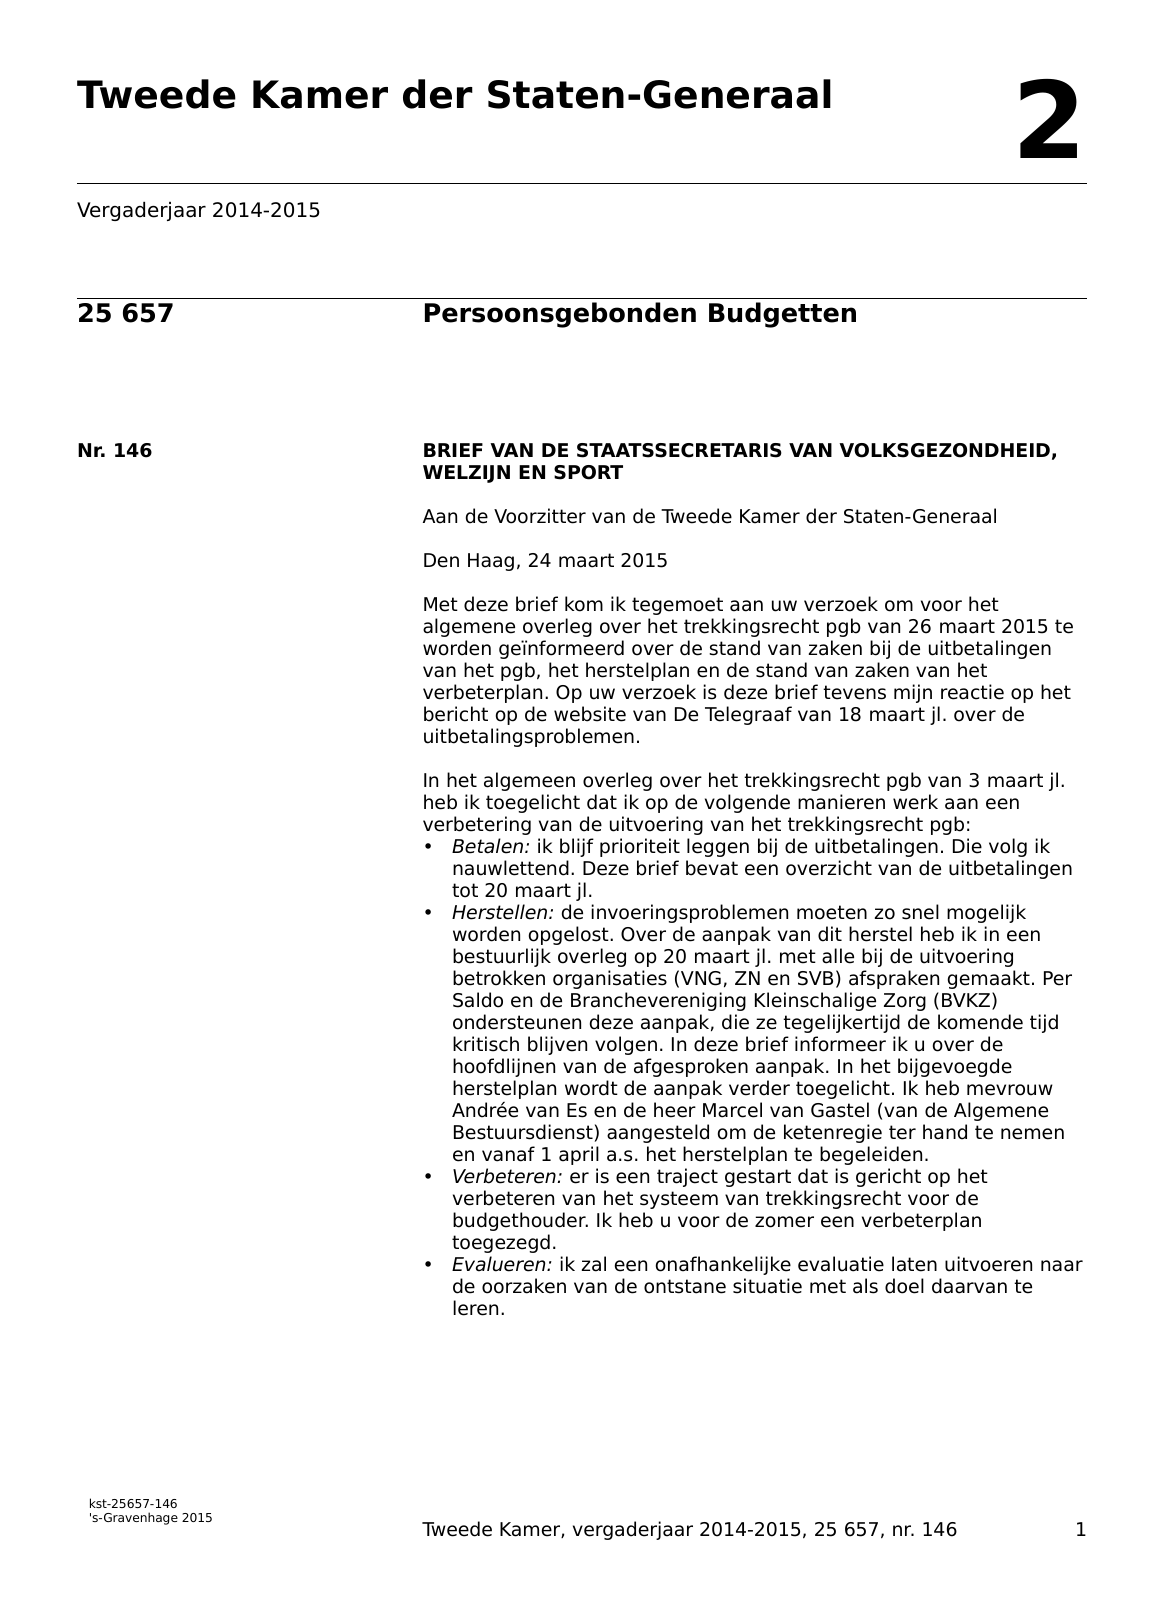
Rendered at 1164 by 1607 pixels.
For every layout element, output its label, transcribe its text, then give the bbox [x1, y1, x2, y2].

text kst-25657-146 [88, 1497, 323, 1511]
text 's-Gravenhage 2015 [88, 1511, 323, 1525]
text In het algemeen overleg over het trekkingsrecht pgb van 3 maart jl. heb ik toegelicht dat ik op de volgende manieren werk aan een verbetering van de uitvoering van het trekkingsrecht pgb: [422, 770, 1087, 836]
table_cell Vergaderjaar 2014-2015 [77, 184, 1087, 298]
subtitle Nr. 146 BRIEF VAN DE STAATSSECRETARIS VAN VOLKSGEZONDHEID, WELZIJN EN SPORT [77, 440, 1087, 484]
text Den Haag, 24 maart 2015 [422, 550, 1087, 572]
text • Verbeteren: er is een traject gestart dat is gericht op het verbeteren van het systeem van trekkingsrecht voor de budgethouder. Ik heb u voor de zomer een verbeterplan toegezegd. [422, 1166, 1087, 1254]
text Met deze brief kom ik tegemoet aan uw verzoek om voor het algemene overleg over het trekkingsrecht pgb van 26 maart 2015 te worden geïnformeerd over de stand van zaken bij de uitbetalingen van het pgb, het herstelplan en de stand van zaken van het verbeterplan. Op uw verzoek is deze brief tevens mijn reactie op het bericht op de website van De Telegraaf van 18 maart jl. over de uitbetalingsproblemen. [422, 594, 1087, 748]
text • Betalen: ik blijf prioriteit leggen bij de uitbetalingen. Die volg ik nauwlettend. Deze brief bevat een overzicht van de uitbetalingen tot 20 maart jl. [422, 836, 1087, 902]
text • Evalueren: ik zal een onafhankelijke evaluatie laten uitvoeren naar de oorzaken van de ontstane situatie met als doel daarvan te leren. [422, 1254, 1087, 1320]
text Aan de Voorzitter van de Tweede Kamer der Staten-Generaal [422, 506, 1087, 528]
subtitle 25 657 Persoonsgebonden Budgetten [77, 299, 1087, 329]
text • Herstellen: de invoeringsproblemen moeten zo snel mogelijk worden opgelost. Over de aanpak van dit herstel heb ik in een bestuurlijk overleg op 20 maart jl. met alle bij de uitvoering betrokken organisaties (VNG, ZN en SVB) afspraken gemaakt. Per Saldo en de Branchevereniging Kleinschalige Zorg (BVKZ) ondersteunen deze aanpak, die ze tegelijkertijd de komende tijd kritisch blijven volgen. In deze brief informeer ik u over de hoofdlijnen van de afgesproken aanpak. In het bijgevoegde herstelplan wordt de aanpak verder toegelicht. Ik heb mevrouw Andrée van Es en de heer Marcel van Gastel (van de Algemene Bestuursdienst) aangesteld om de ketenregie ter hand te nemen en vanaf 1 april a.s. het herstelplan te begeleiden. [422, 902, 1087, 1166]
table_header Tweede Kamer der Staten-Generaal [77, 59, 886, 183]
table_header 2 [886, 59, 1087, 183]
